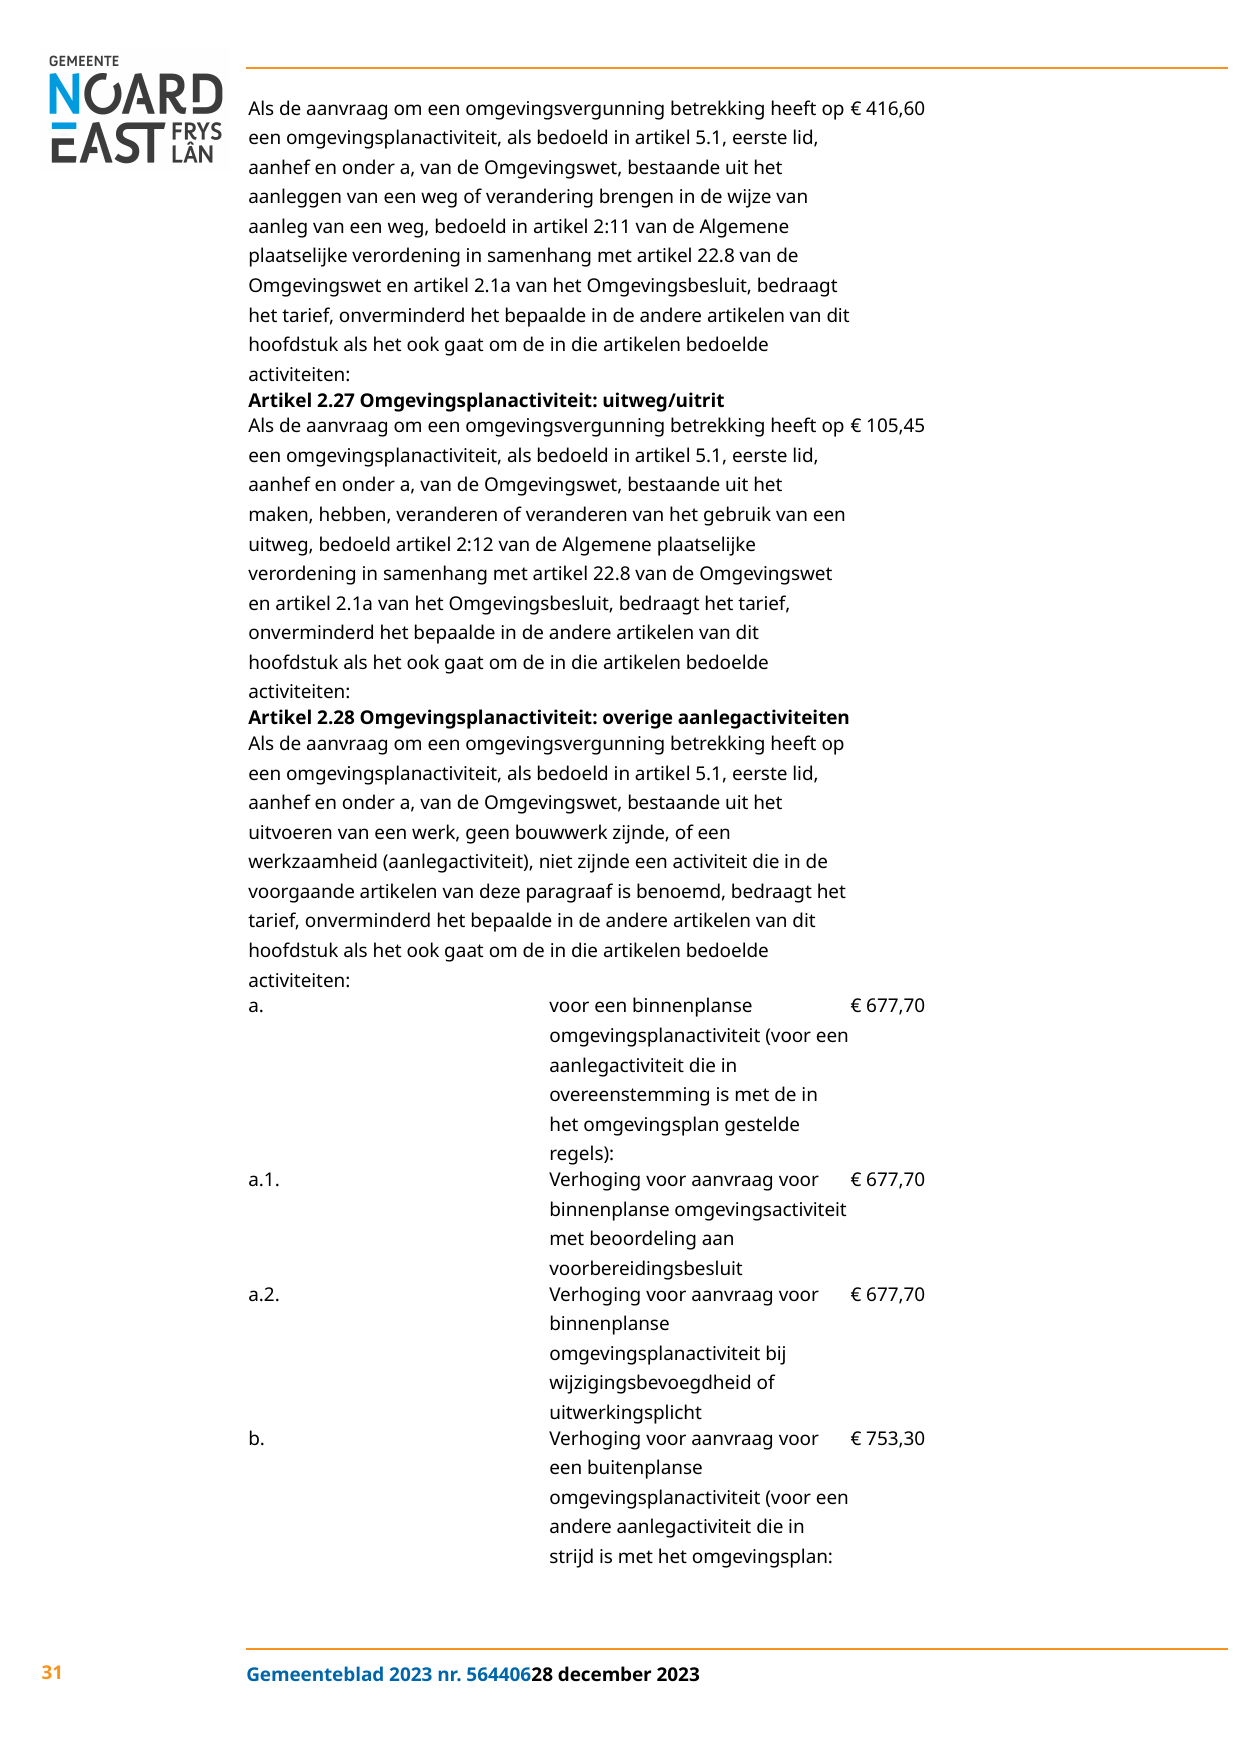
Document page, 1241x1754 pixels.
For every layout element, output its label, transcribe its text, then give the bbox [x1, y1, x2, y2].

picture [41, 47, 231, 172]
table_cell [850, 730, 1152, 993]
table_cell Artikel 2.27 Omgevingsplanactiviteit: uitweg/uitrit [248, 387, 850, 412]
table_cell € 677,70 [850, 993, 1152, 1166]
table_cell € 677,70 [850, 1281, 1152, 1425]
table_cell Als de aanvraag om een omgevingsvergunning betrekking heeft op een omgevingsplanactiviteit, als bedoeld in artikel 5.1, eerste lid, aanhef en onder a, van de Omgevingswet, bestaande uit het maken, hebben, veranderen of veranderen van het gebruik van een uitweg, bedoeld artikel 2:12 van de Algemene plaatselijke verordening in samenhang met artikel 22.8 van de Omgevingswet en artikel 2.1a van het Omgevingsbesluit, bedraagt het tarief, onverminderd het bepaalde in de andere artikelen van dit hoofdstuk als het ook gaat om de in die artikelen bedoelde activiteiten: [248, 413, 850, 704]
table_cell a.2. [248, 1281, 549, 1425]
table_cell Verhoging voor aanvraag voor binnenplanse omgevingsactiviteit met beoordeling aan voorbereidingsbesluit [549, 1166, 850, 1281]
table_cell [850, 705, 1152, 730]
table_cell a.1. [248, 1166, 549, 1281]
table_cell Als de aanvraag om een omgevingsvergunning betrekking heeft op een omgevingsplanactiviteit, als bedoeld in artikel 5.1, eerste lid, aanhef en onder a, van de Omgevingswet, bestaande uit het uitvoeren van een werk, geen bouwwerk zijnde, of een werkzaamheid (aanlegactiviteit), niet zijnde een activiteit die in de voorgaande artikelen van deze paragraaf is benoemd, bedraagt het tarief, onverminderd het bepaalde in de andere artikelen van dit hoofdstuk als het ook gaat om de in die artikelen bedoelde activiteiten: [248, 730, 850, 993]
table_cell a. [248, 993, 549, 1166]
table_cell € 753,30 [850, 1425, 1152, 1569]
table_cell Verhoging voor aanvraag voor een buitenplanse omgevingsplanactiviteit (voor een andere aanlegactiviteit die in strijd is met het omgevingsplan: [549, 1425, 850, 1569]
table_cell voor een binnenplanse omgevingsplanactiviteit (voor een aanlegactiviteit die in overeenstemming is met de in het omgevingsplan gestelde regels): [549, 993, 850, 1166]
table_cell Verhoging voor aanvraag voor binnenplanse omgevingsplanactiviteit bij wijzigingsbevoegdheid of uitwerkingsplicht [549, 1281, 850, 1425]
table_cell Als de aanvraag om een omgevingsvergunning betrekking heeft op een omgevingsplanactiviteit, als bedoeld in artikel 5.1, eerste lid, aanhef en onder a, van de Omgevingswet, bestaande uit het aanleggen van een weg of verandering brengen in de wijze van aanleg van een weg, bedoeld in artikel 2:11 van de Algemene plaatselijke verordening in samenhang met artikel 22.8 van de Omgevingswet en artikel 2.1a van het Omgevingsbesluit, bedraagt het tarief, onverminderd het bepaalde in de andere artikelen van dit hoofdstuk als het ook gaat om de in die artikelen bedoelde activiteiten: [248, 95, 850, 387]
table_cell b. [248, 1425, 549, 1569]
table_cell € 105,45 [850, 413, 1152, 704]
table_cell Artikel 2.28 Omgevingsplanactiviteit: overige aanlegactiviteiten [248, 705, 850, 730]
table_cell [850, 387, 1152, 412]
table_cell € 677,70 [850, 1166, 1152, 1281]
table_cell € 416,60 [850, 95, 1152, 387]
